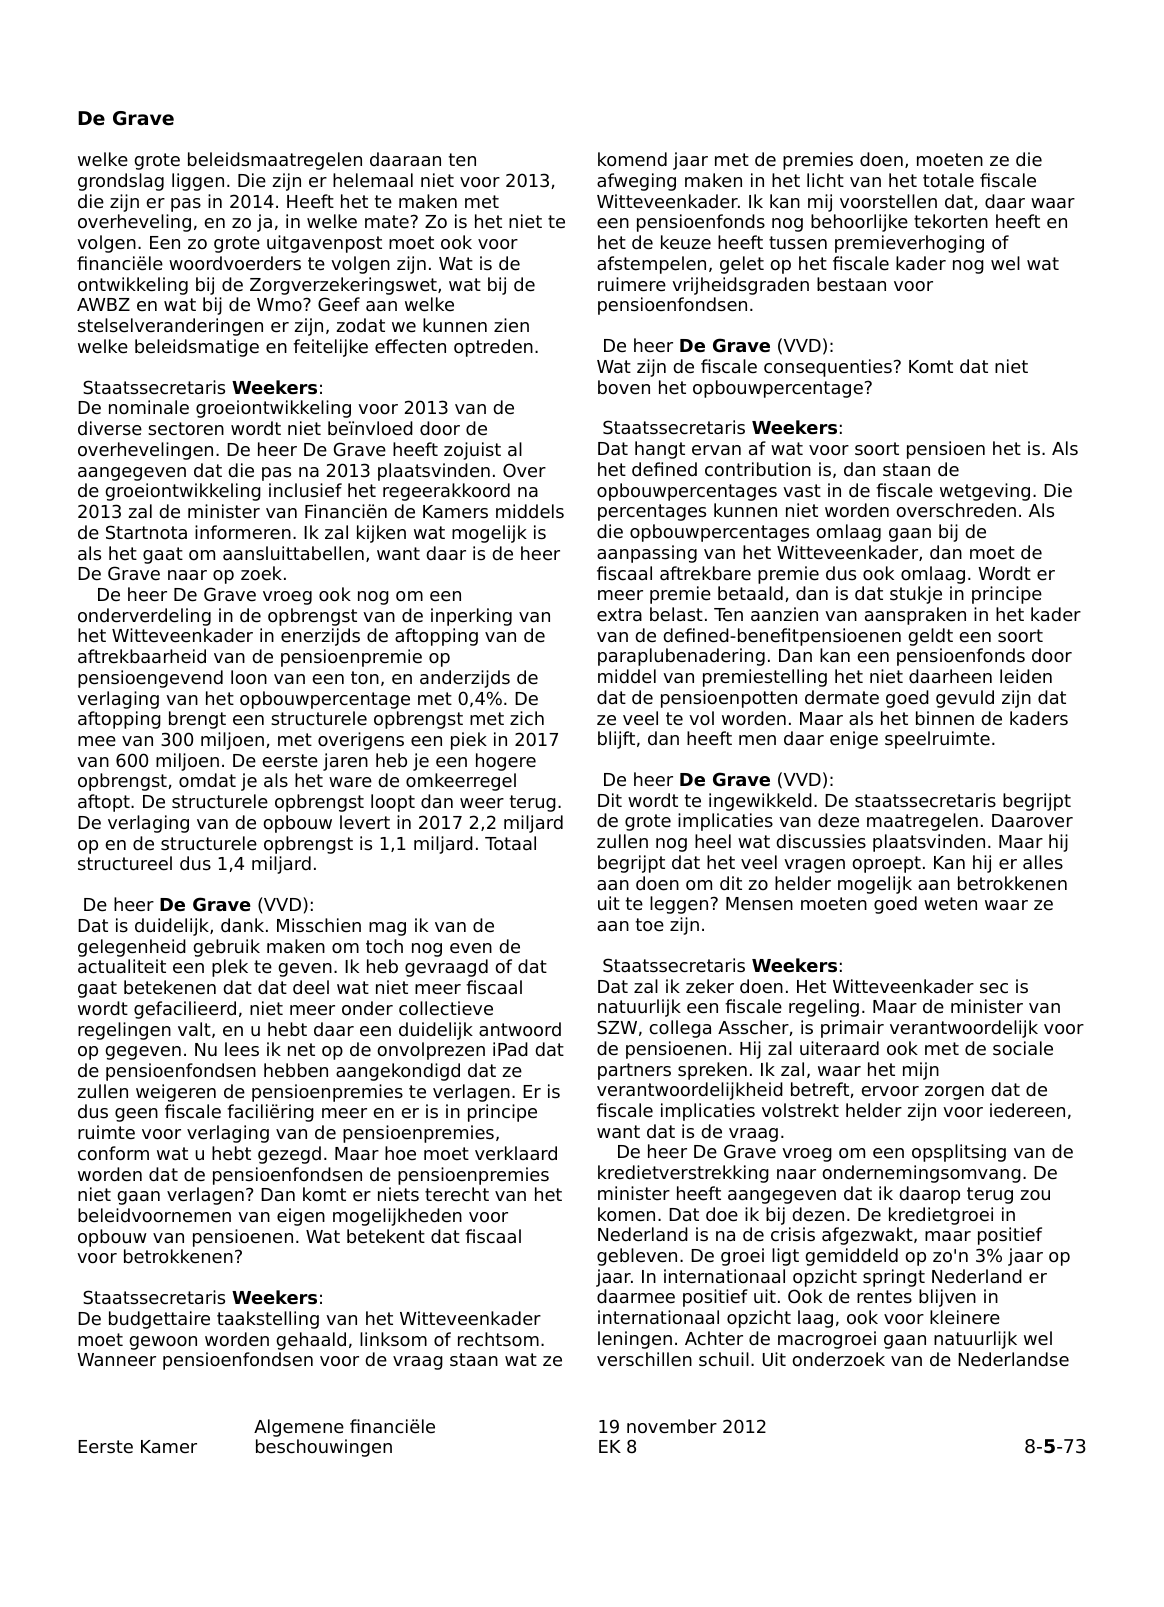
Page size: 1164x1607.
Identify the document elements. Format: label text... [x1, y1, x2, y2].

text Staatssecretaris Weekers: [596, 418, 1087, 439]
text De nominale groeiontwikkeling voor 2013 van de diverse sectoren wordt niet beïnvloed door de overhevelingen. De heer De Grave heeft zojuist al aangegeven dat die pas na 2013 plaatsvinden. Over de groeiontwikkeling inclusief het regeerakkoord na 2013 zal de minister van Financiën de Kamers middels de Startnota informeren. Ik zal kijken wat mogelijk is als het gaat om aansluittabellen, want daar is de heer De Grave naar op zoek. [77, 398, 567, 585]
text Dat is duidelijk, dank. Misschien mag ik van de gelegenheid gebruik maken om toch nog even de actualiteit een plek te geven. Ik heb gevraagd of dat gaat betekenen dat dat deel wat niet meer fiscaal wordt gefacilieerd, niet meer onder collectieve regelingen valt, en u hebt daar een duidelijk antwoord op gegeven. Nu lees ik net op de onvolprezen iPad dat de pensioenfondsen hebben aangekondigd dat ze zullen weigeren de pensioenpremies te verlagen. Er is dus geen fiscale faciliëring meer en er is in principe ruimte voor verlaging van de pensioenpremies, conform wat u hebt gezegd. Maar hoe moet verklaard worden dat de pensioenfondsen de pensioenpremies niet gaan verlagen? Dan komt er niets terecht van het beleidvoornemen van eigen mogelijkheden voor opbouw van pensioenen. Wat betekent dat fiscaal voor betrokkenen? [77, 916, 567, 1268]
text komend jaar met de premies doen, moeten ze die afweging maken in het licht van het totale fiscale Witteveenkader. Ik kan mij voorstellen dat, daar waar een pensioenfonds nog behoorlijke tekorten heeft en het de keuze heeft tussen premieverhoging of afstempelen, gelet op het fiscale kader nog wel wat ruimere vrijheidsgraden bestaan voor pensioenfondsen. [596, 150, 1087, 316]
text De heer De Grave (VVD): [596, 336, 1087, 357]
text De heer De Grave (VVD): [596, 770, 1087, 791]
text Wat zijn de fiscale consequenties? Komt dat niet boven het opbouwpercentage? [596, 357, 1087, 398]
text Dit wordt te ingewikkeld. De staatssecretaris begrijpt de grote implicaties van deze maatregelen. Daarover zullen nog heel wat discussies plaatsvinden. Maar hij begrijpt dat het veel vragen oproept. Kan hij er alles aan doen om dit zo helder mogelijk aan betrokkenen uit te leggen? Mensen moeten goed weten waar ze aan toe zijn. [596, 791, 1087, 936]
text De heer De Grave vroeg om een opsplitsing van de kredietverstrekking naar ondernemingsomvang. De minister heeft aangegeven dat ik daarop terug zou komen. Dat doe ik bij dezen. De kredietgroei in Nederland is na de crisis afgezwakt, maar positief gebleven. De groei ligt gemiddeld op zo'n 3% jaar op jaar. In internationaal opzicht springt Nederland er daarmee positief uit. Ook de rentes blijven in internationaal opzicht laag, ook voor kleinere leningen. Achter de macrogroei gaan natuurlijk wel verschillen schuil. Uit onderzoek van de Nederlandse [596, 1142, 1087, 1370]
text Staatssecretaris Weekers: [77, 1288, 567, 1309]
text Staatssecretaris Weekers: [596, 956, 1087, 976]
text Dat hangt ervan af wat voor soort pensioen het is. Als het defined contribution is, dan staan de opbouwpercentages vast in de fiscale wetgeving. Die percentages kunnen niet worden overschreden. Als die opbouwpercentages omlaag gaan bij de aanpassing van het Witteveenkader, dan moet de fiscaal aftrekbare premie dus ook omlaag. Wordt er meer premie betaald, dan is dat stukje in principe extra belast. Ten aanzien van aanspraken in het kader van de defined-benefitpensioenen geldt een soort paraplubenadering. Dan kan een pensioenfonds door middel van premiestelling het niet daarheen leiden dat de pensioenpotten dermate goed gevuld zijn dat ze veel te vol worden. Maar als het binnen de kaders blijft, dan heeft men daar enige speelruimte. [596, 439, 1087, 750]
text De heer De Grave vroeg ook nog om een onderverdeling in de opbrengst van de inperking van het Witteveenkader in enerzijds de aftopping van de aftrekbaarheid van de pensioenpremie op pensioengevend loon van een ton, en anderzijds de verlaging van het opbouwpercentage met 0,4%. De aftopping brengt een structurele opbrengst met zich mee van 300 miljoen, met overigens een piek in 2017 van 600 miljoen. De eerste jaren heb je een hogere opbrengst, omdat je als het ware de omkeerregel aftopt. De structurele opbrengst loopt dan weer terug. De verlaging van de opbouw levert in 2017 2,2 miljard op en de structurele opbrengst is 1,1 miljard. Totaal structureel dus 1,4 miljard. [77, 585, 567, 875]
text De budgettaire taakstelling van het Witteveenkader moet gewoon worden gehaald, linksom of rechtsom. Wanneer pensioenfondsen voor de vraag staan wat ze [77, 1309, 567, 1371]
text welke grote beleidsmaatregelen daaraan ten grondslag liggen. Die zijn er helemaal niet voor 2013, die zijn er pas in 2014. Heeft het te maken met overheveling, en zo ja, in welke mate? Zo is het niet te volgen. Een zo grote uitgavenpost moet ook voor financiële woordvoerders te volgen zijn. Wat is de ontwikkeling bij de Zorgverzekeringswet, wat bij de AWBZ en wat bij de Wmo? Geef aan welke stelselveranderingen er zijn, zodat we kunnen zien welke beleidsmatige en feitelijke effecten optreden. [77, 150, 567, 357]
text Dat zal ik zeker doen. Het Witteveenkader sec is natuurlijk een fiscale regeling. Maar de minister van SZW, collega Asscher, is primair verantwoordelijk voor de pensioenen. Hij zal uiteraard ook met de sociale partners spreken. Ik zal, waar het mijn verantwoordelijkheid betreft, ervoor zorgen dat de fiscale implicaties volstrekt helder zijn voor iedereen, want dat is de vraag. [596, 976, 1087, 1142]
text Staatssecretaris Weekers: [77, 377, 567, 398]
text De heer De Grave (VVD): [77, 895, 567, 916]
